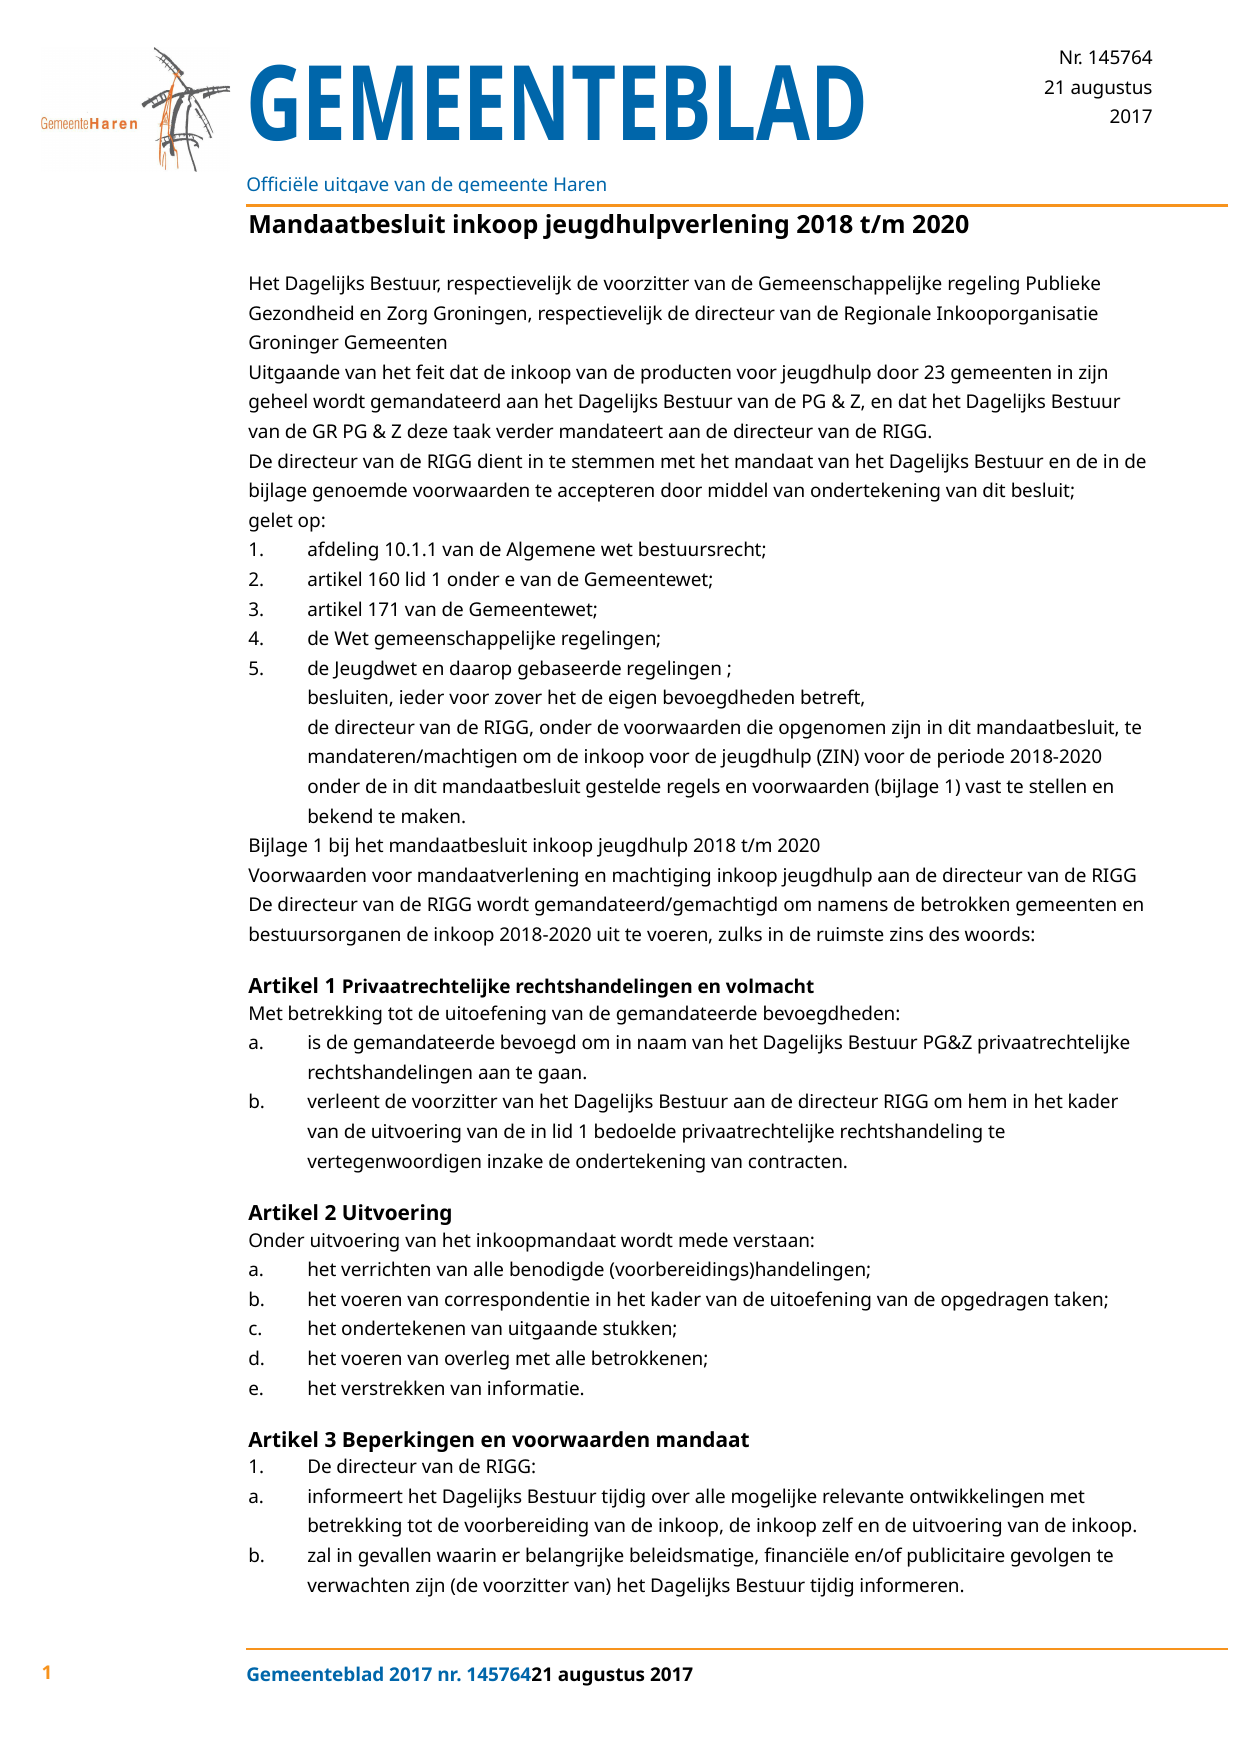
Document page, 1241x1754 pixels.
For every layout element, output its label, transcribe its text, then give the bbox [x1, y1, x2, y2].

list besluiten, ieder voor zover het de eigen bevoegdheden betreft, [248, 684, 1152, 710]
picture [41, 47, 231, 172]
list zal in gevallen waarin er belangrijke beleidsmatige, financiële en/of publicitaire gevolgen te verwachten zijn (de voorzitter van) het Dagelijks Bestuur tijdig informeren. [248, 1542, 1152, 1598]
list het verrichten van alle benodigde (voorbereidings)handelingen; [248, 1256, 1152, 1282]
list is de gemandateerde bevoegd om in naam van het Dagelijks Bestuur PG&Z privaatrechtelijke rechtshandelingen aan te gaan. [248, 1029, 1152, 1085]
list het voeren van correspondentie in het kader van de uitoefening van de opgedragen taken; [248, 1286, 1152, 1312]
text Artikel 1 Privaatrechtelijke rechtshandelingen en volmacht [248, 972, 1152, 1000]
list afdeling 10.1.1 van de Algemene wet bestuursrecht; [248, 537, 1152, 562]
text Mandaatbesluit inkoop jeugdhulpverlening 2018 t/m 2020 [248, 207, 1152, 241]
list het voeren van overleg met alle betrokkenen; [248, 1345, 1152, 1371]
list de directeur van de RIGG, onder de voorwaarden die opgenomen zijn in dit mandaatbesluit, te mandateren/machtigen om de inkoop voor de jeugdhulp (ZIN) voor de periode 2018-2020 onder de in dit mandaatbesluit gestelde regels en voorwaarden (bijlage 1) vast te stellen en bekend te maken. [248, 714, 1152, 828]
text Met betrekking tot de uitoefening van de gemandateerde bevoegdheden: [248, 1000, 1152, 1026]
text Bijlage 1 bij het mandaatbesluit inkoop jeugdhulp 2018 t/m 2020 [248, 832, 1152, 858]
text Artikel 2 Uitvoering [248, 1198, 1152, 1227]
text Voorwaarden voor mandaatverlening en machtiging inkoop jeugdhulp aan de directeur van de RIGG [248, 862, 1152, 888]
list artikel 171 van de Gemeentewet; [248, 596, 1152, 621]
list verleent de voorzitter van het Dagelijks Bestuur aan de directeur RIGG om hem in het kader van de uitvoering van de in lid 1 bedoelde privaatrechtelijke rechtshandeling te vertegenwoordigen inzake de ondertekening van contracten. [248, 1089, 1152, 1174]
text Uitgaande van het feit dat de inkoop van de producten voor jeugdhulp door 23 gemeenten in zijn geheel wordt gemandateerd aan het Dagelijks Bestuur van de PG & Z, en dat het Dagelijks Bestuur van de GR PG & Z deze taak verder mandateert aan de directeur van de RIGG. [248, 359, 1152, 444]
list het verstrekken van informatie. [248, 1375, 1152, 1400]
text De directeur van de RIGG wordt gemandateerd/gemachtigd om namens de betrokken gemeenten en bestuursorganen de inkoop 2018-2020 uit te voeren, zulks in de ruimste zins des woords: [248, 892, 1152, 947]
list informeert het Dagelijks Bestuur tijdig over alle mogelijke relevante ontwikkelingen met betrekking tot de voorbereiding van de inkoop, de inkoop zelf en de uitvoering van de inkoop. [248, 1483, 1152, 1538]
list De directeur van de RIGG: [248, 1453, 1152, 1479]
text De directeur van de RIGG dient in te stemmen met het mandaat van het Dagelijks Bestuur en de in de bijlage genoemde voorwaarden te accepteren door middel van ondertekening van dit besluit; [248, 448, 1152, 503]
list de Jeugdwet en daarop gebaseerde regelingen ; [248, 655, 1152, 681]
text Artikel 3 Beperkingen en voorwaarden mandaat [248, 1425, 1152, 1453]
list de Wet gemeenschappelijke regelingen; [248, 625, 1152, 651]
list het ondertekenen van uitgaande stukken; [248, 1316, 1152, 1341]
text Het Dagelijks Bestuur, respectievelijk de voorzitter van de Gemeenschappelijke regeling Publieke Gezondheid en Zorg Groningen, respectievelijk de directeur van de Regionale Inkooporganisatie Groninger Gemeenten [248, 270, 1152, 355]
list artikel 160 lid 1 onder e van de Gemeentewet; [248, 566, 1152, 592]
text gelet op: [248, 507, 1152, 533]
text Onder uitvoering van het inkoopmandaat wordt mede verstaan: [248, 1227, 1152, 1252]
